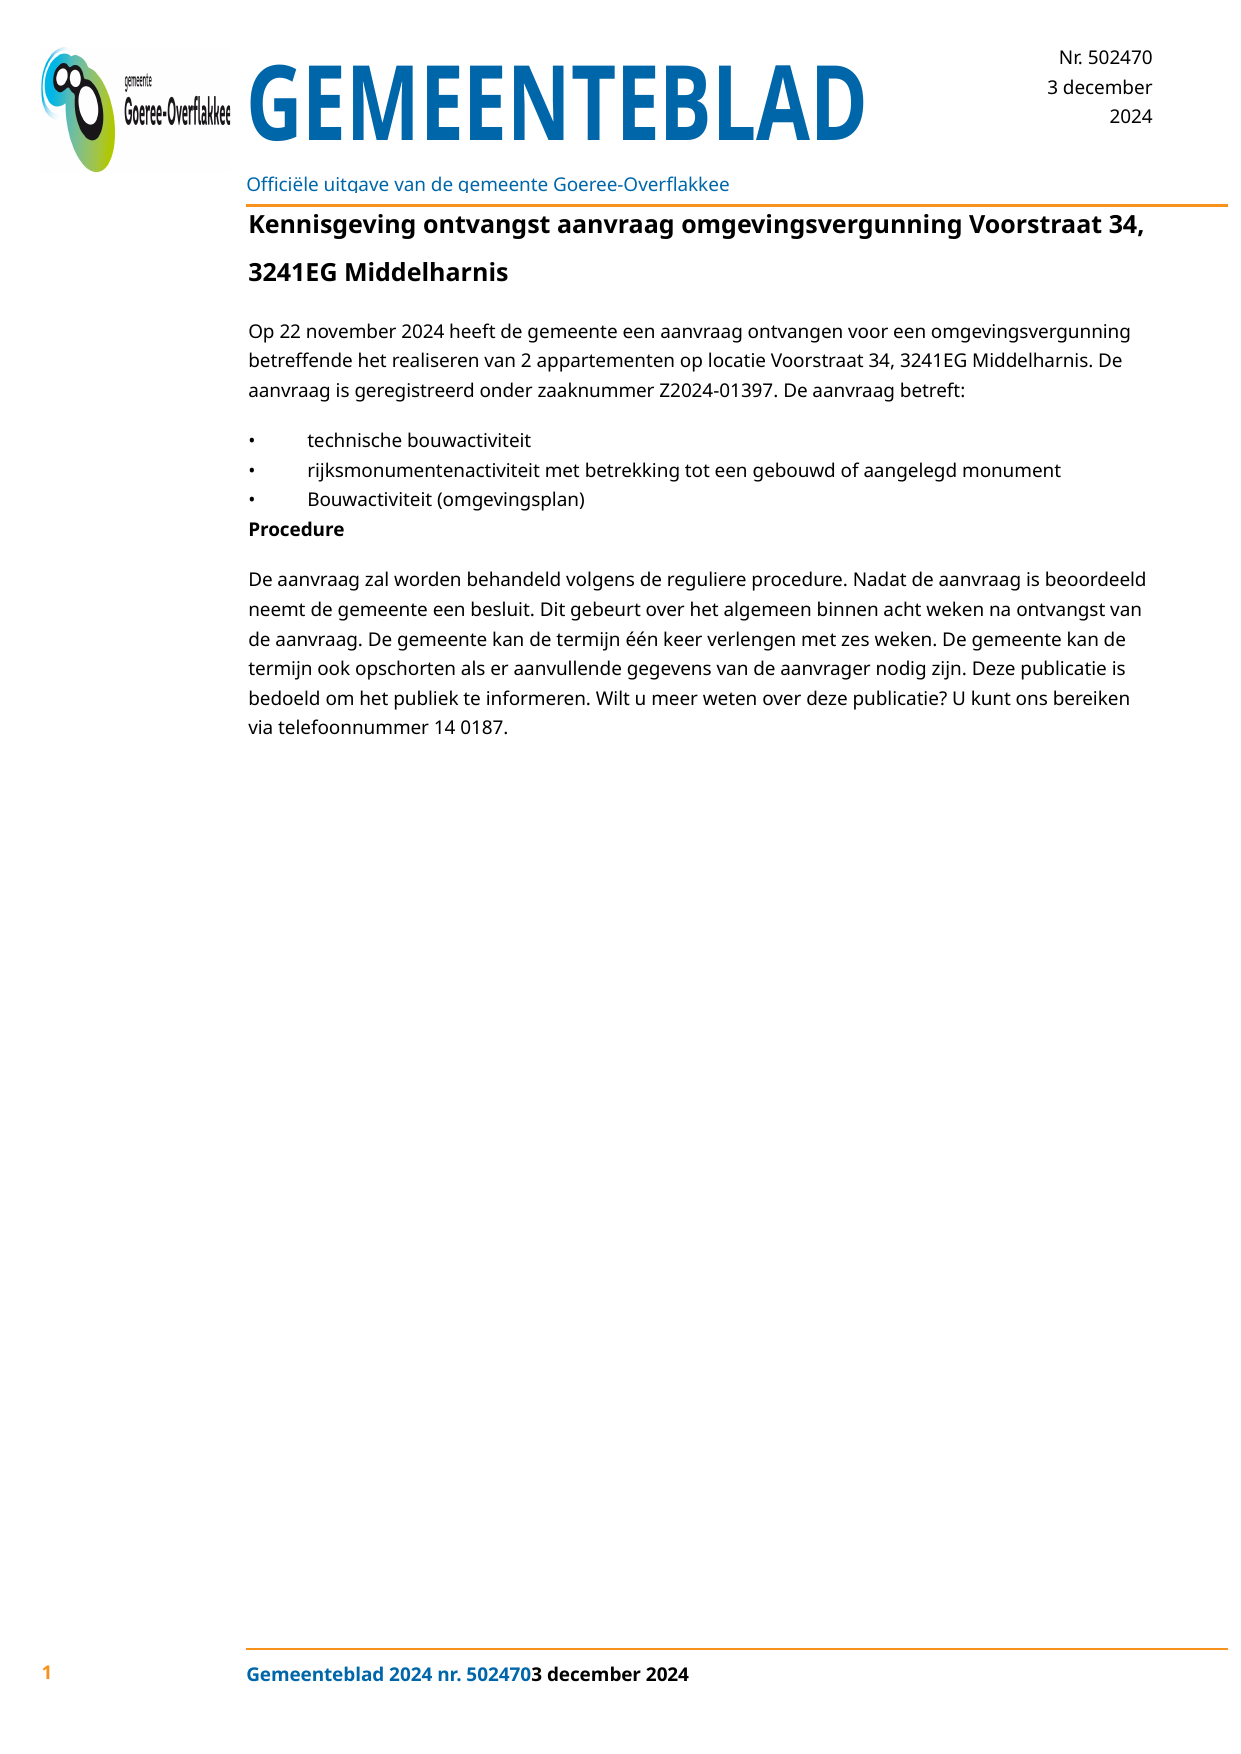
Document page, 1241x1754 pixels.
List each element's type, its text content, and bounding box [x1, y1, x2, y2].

text Procedure [248, 516, 1152, 542]
text De aanvraag zal worden behandeld volgens de reguliere procedure. Nadat de aanvraag is beoordeeld neemt de gemeente een besluit. Dit gebeurt over het algemeen binnen acht weken na ontvangst van de aanvraag. De gemeente kan de termijn één keer verlengen met zes weken. De gemeente kan de termijn ook opschorten als er aanvullende gegevens van de aanvrager nodig zijn. Deze publicatie is bedoeld om het publiek te informeren. Wilt u meer weten over deze publicatie? U kunt ons bereiken via telefoonnummer 14 0187. [248, 567, 1152, 740]
text Kennisgeving ontvangst aanvraag omgevingsvergunning Voorstraat 34, 3241EG Middelharnis [248, 207, 1152, 288]
list technische bouwactiviteit [248, 427, 1152, 453]
list rijksmonumentenactiviteit met betrekking tot een gebouwd of aangelegd monument [248, 457, 1152, 483]
picture [41, 47, 231, 172]
text Op 22 november 2024 heeft de gemeente een aanvraag ontvangen voor een omgevingsvergunning betreffende het realiseren van 2 appartementen op locatie Voorstraat 34, 3241EG Middelharnis. De aanvraag is geregistreerd onder zaaknummer Z2024-01397. De aanvraag betreft: [248, 318, 1152, 403]
list Bouwactiviteit (omgevingsplan) [248, 487, 1152, 512]
